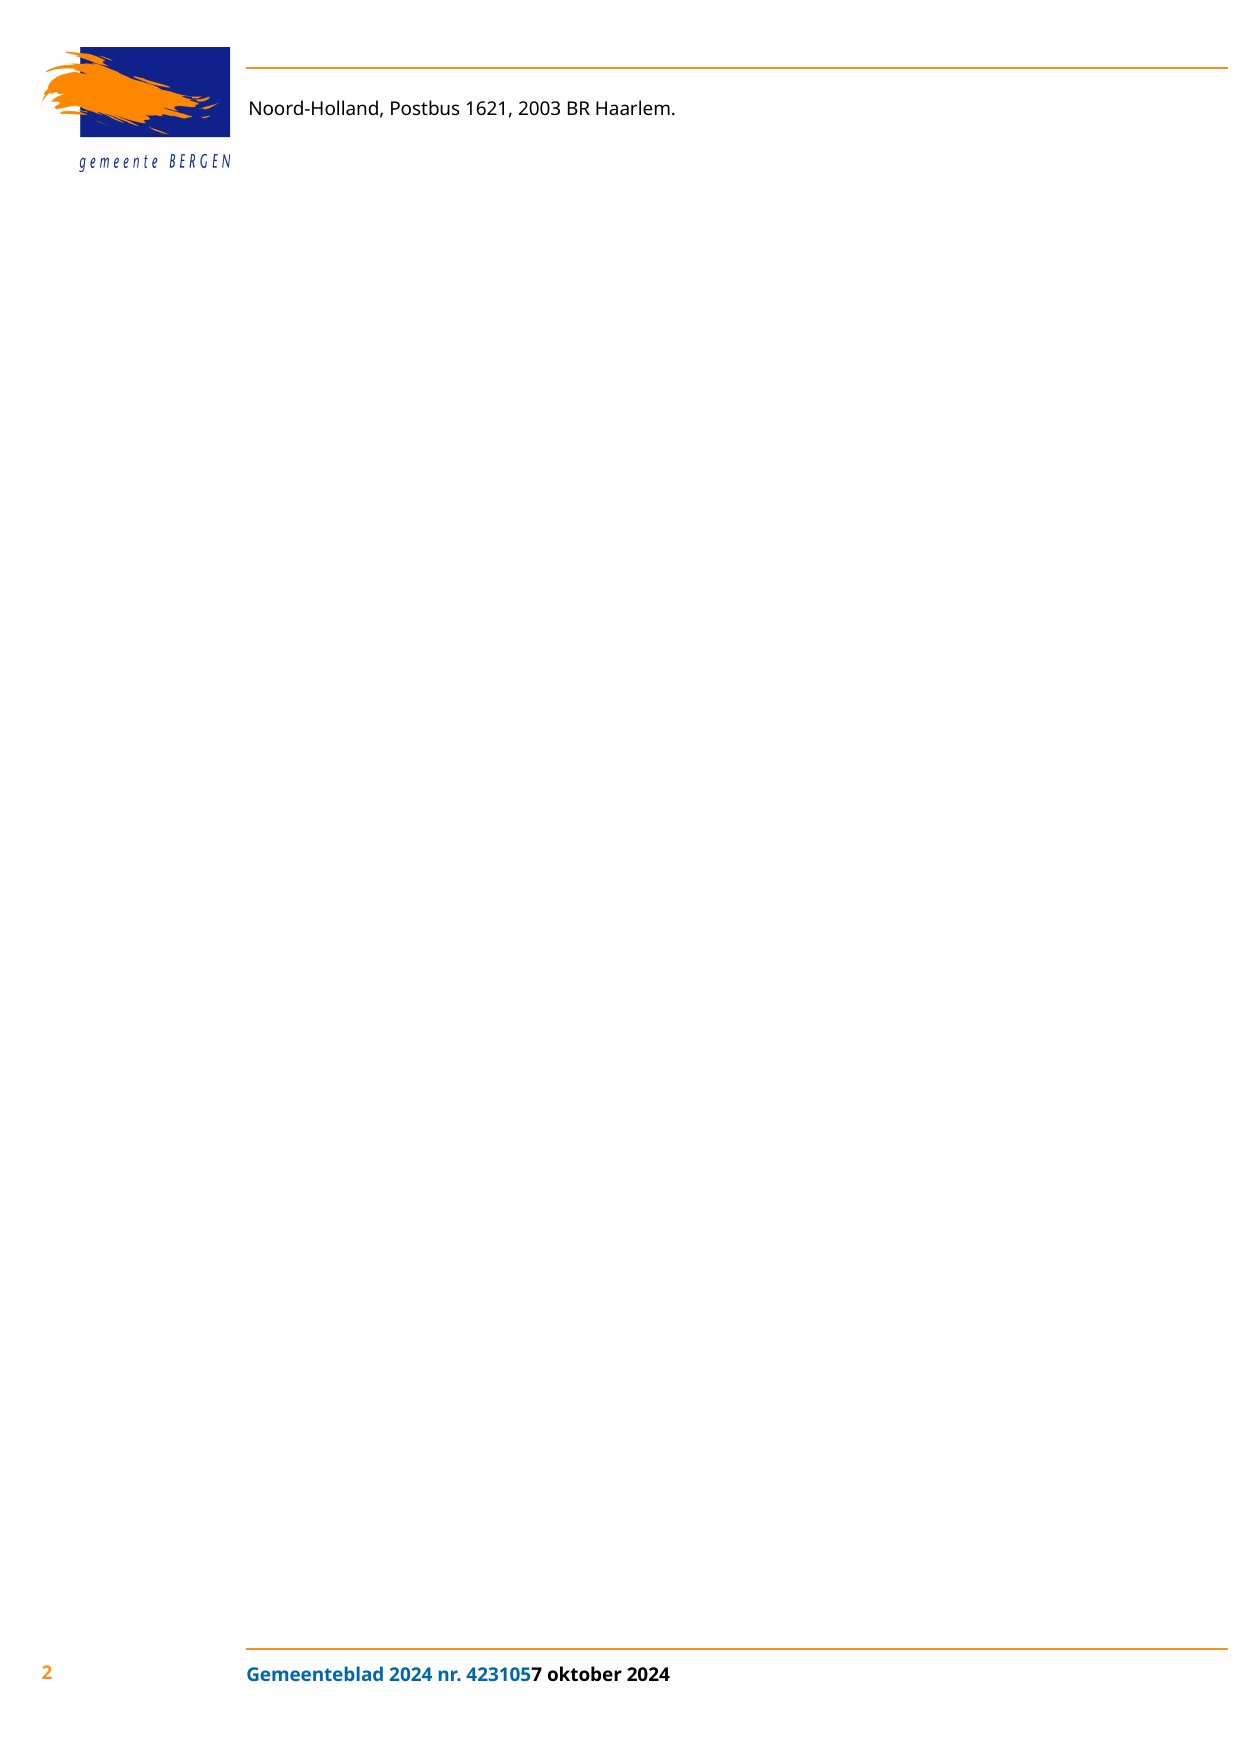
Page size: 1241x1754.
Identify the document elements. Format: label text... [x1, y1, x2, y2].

picture [41, 47, 231, 172]
text Noord-Holland, Postbus 1621, 2003 BR Haarlem. [248, 95, 1152, 121]
